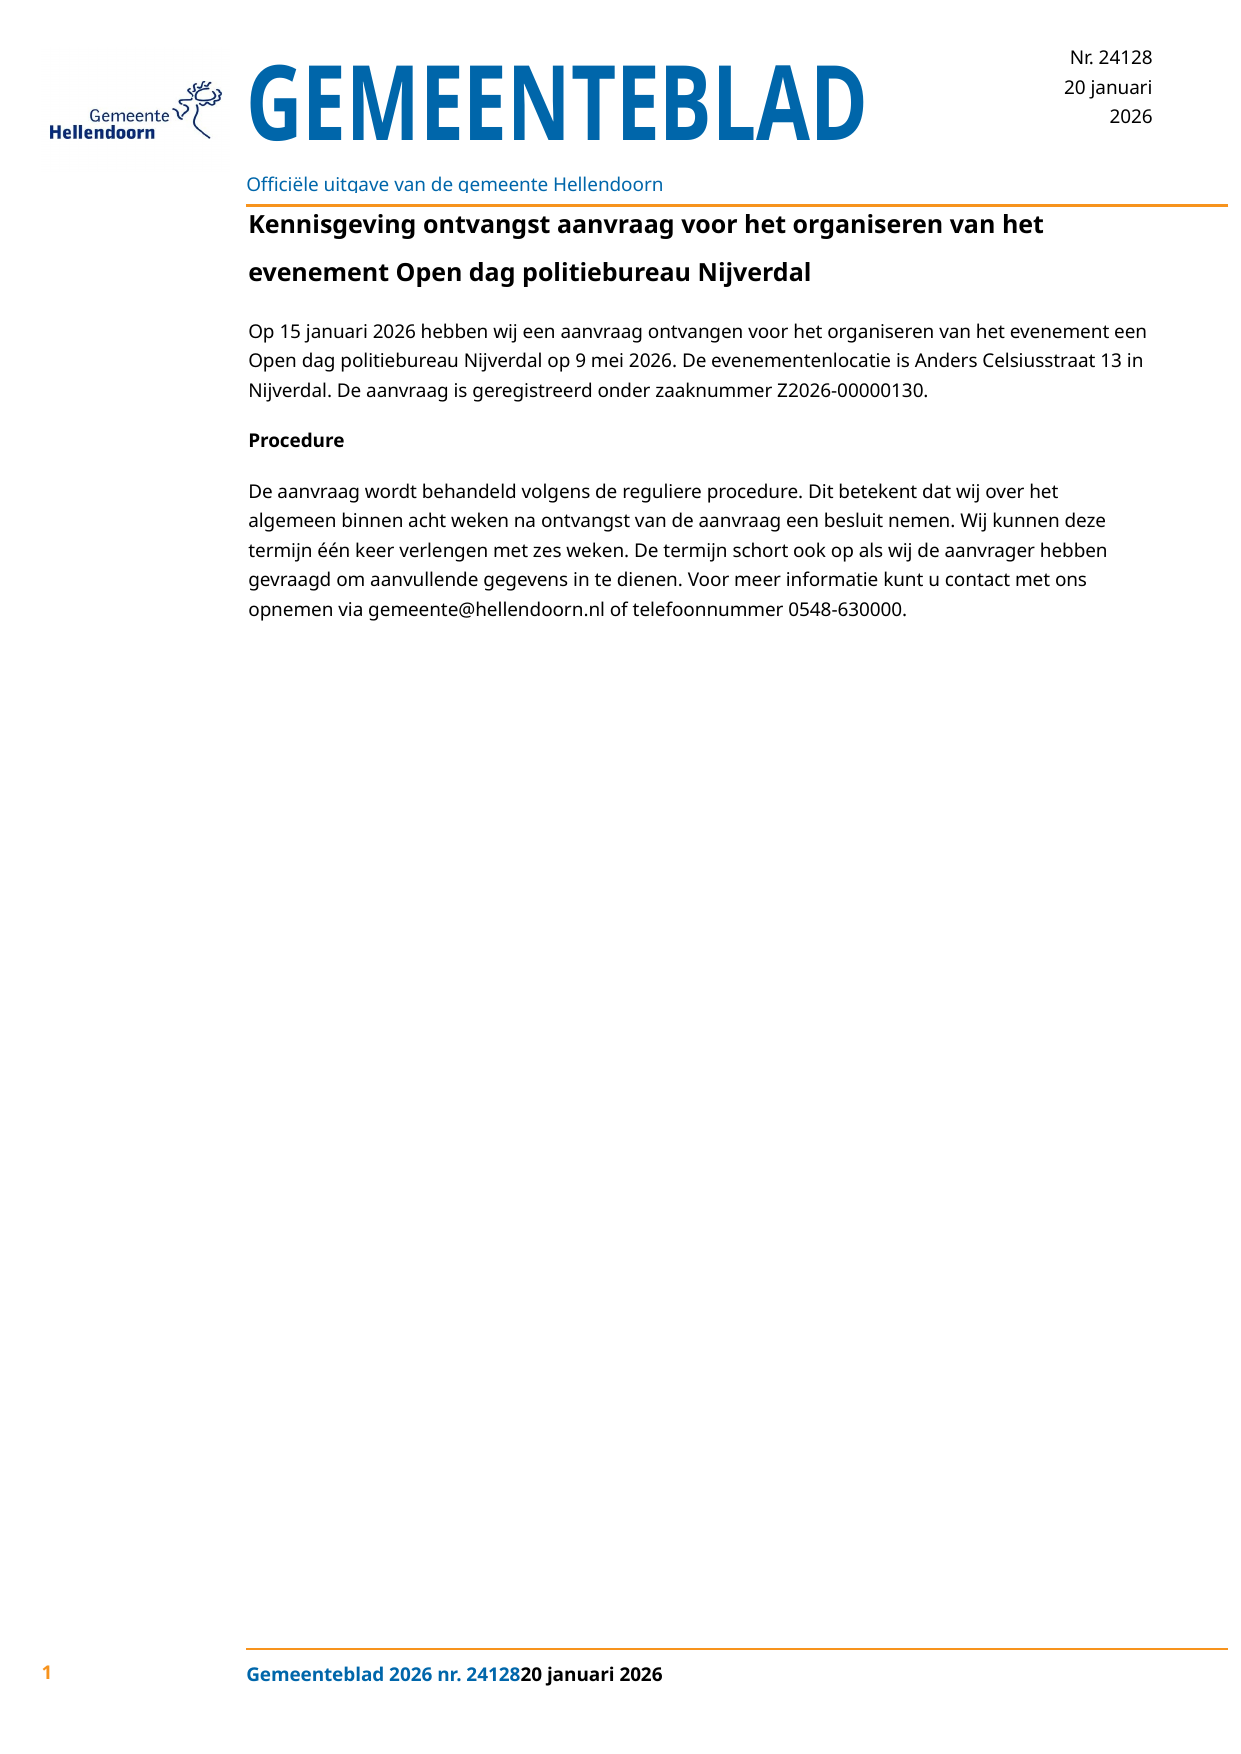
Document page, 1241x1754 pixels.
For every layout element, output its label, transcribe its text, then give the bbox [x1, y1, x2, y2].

text Kennisgeving ontvangst aanvraag voor het organiseren van het evenement Open dag politiebureau Nijverdal [248, 207, 1152, 288]
picture [41, 47, 231, 172]
text De aanvraag wordt behandeld volgens de reguliere procedure. Dit betekent dat wij over het algemeen binnen acht weken na ontvangst van de aanvraag een besluit nemen. Wij kunnen deze termijn één keer verlengen met zes weken. De termijn schort ook op als wij de aanvrager hebben gevraagd om aanvullende gegevens in te dienen. Voor meer informatie kunt u contact met ons opnemen via gemeente@hellendoorn.nl of telefoonnummer 0548-630000. [248, 478, 1152, 622]
text Procedure [248, 427, 1152, 453]
text Op 15 januari 2026 hebben wij een aanvraag ontvangen voor het organiseren van het evenement een Open dag politiebureau Nijverdal op 9 mei 2026. De evenementenlocatie is Anders Celsiusstraat 13 in Nijverdal. De aanvraag is geregistreerd onder zaaknummer Z2026-00000130. [248, 318, 1152, 403]
